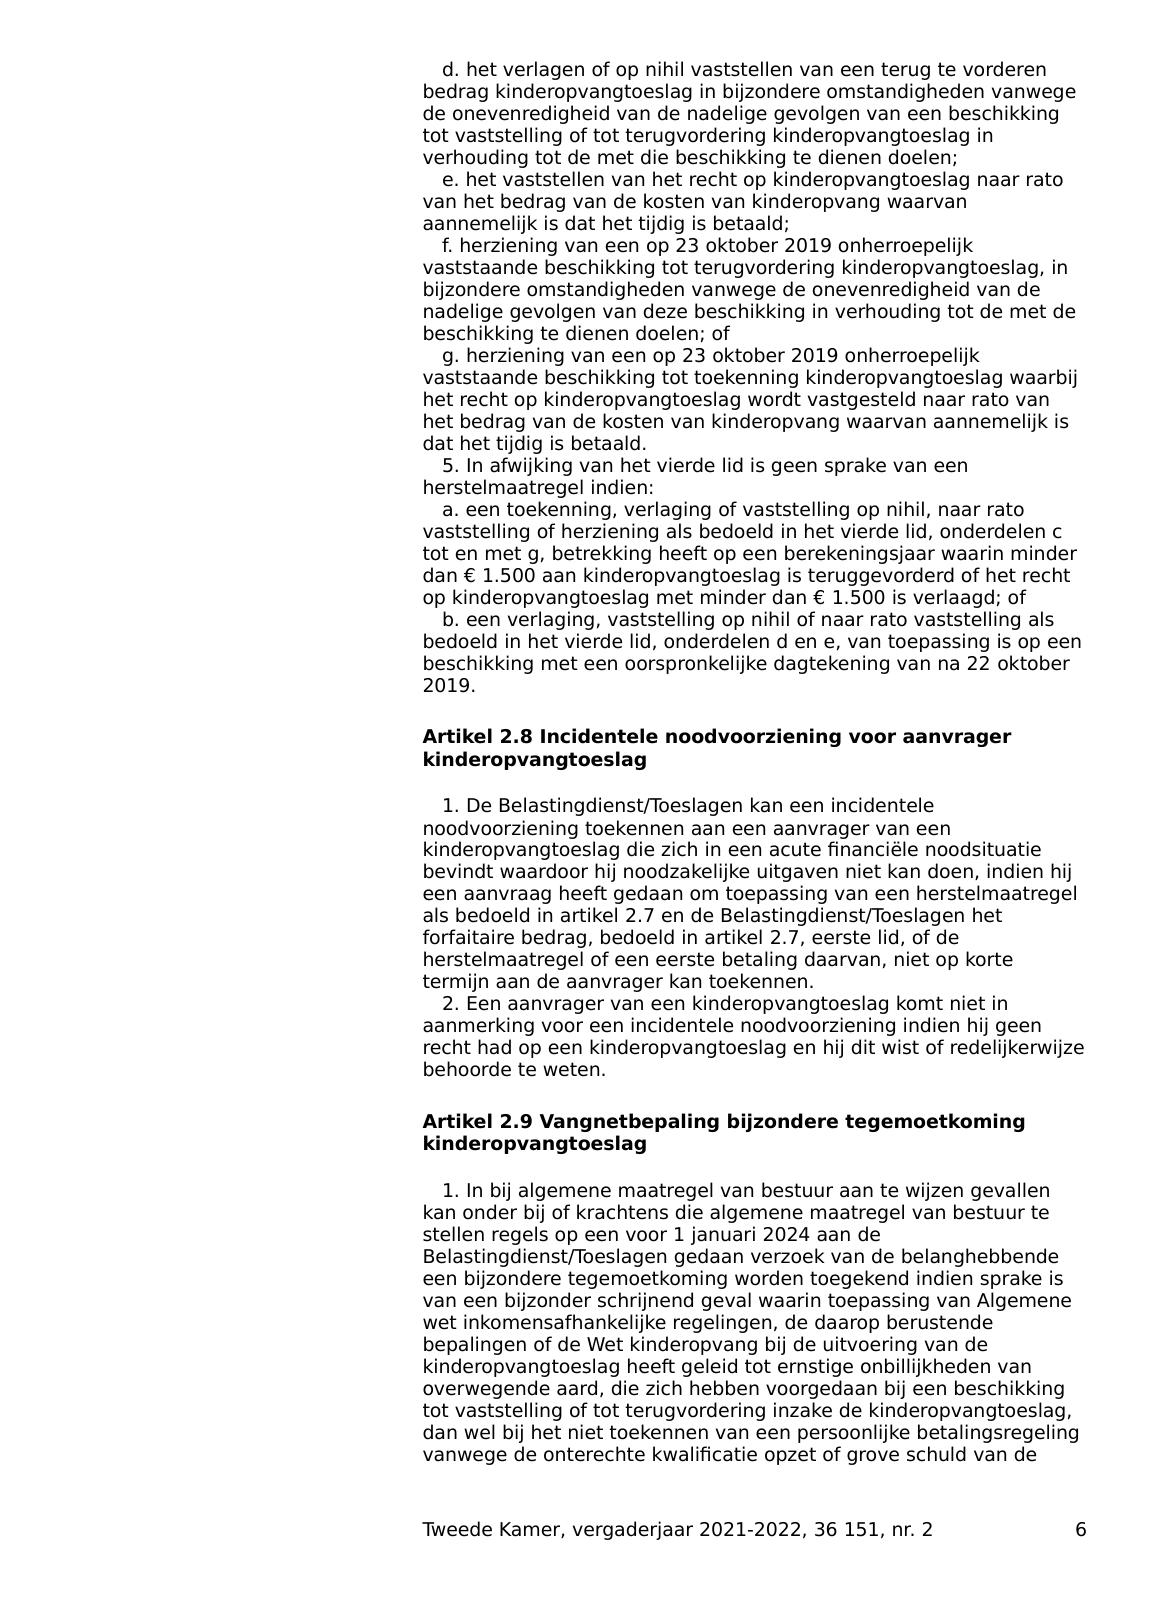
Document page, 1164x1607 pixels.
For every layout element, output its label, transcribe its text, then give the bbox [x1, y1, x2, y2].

text f. herziening van een op 23 oktober 2019 onherroepelijk vaststaande beschikking tot terugvordering kinderopvangtoeslag, in bijzondere omstandigheden vanwege de onevenredigheid van de nadelige gevolgen van deze beschikking in verhouding tot de met de beschikking te dienen doelen; of [422, 235, 1087, 345]
subtitle Artikel 2.9 Vangnetbepaling bijzondere tegemoetkoming kinderopvangtoeslag [422, 1111, 1087, 1155]
text a. een toekenning, verlaging of vaststelling op nihil, naar rato vaststelling of herziening als bedoeld in het vierde lid, onderdelen c tot en met g, betrekking heeft op een berekeningsjaar waarin minder dan € 1.500 aan kinderopvangtoeslag is teruggevorderd of het recht op kinderopvangtoeslag met minder dan € 1.500 is verlaagd; of [422, 499, 1087, 608]
subtitle Artikel 2.8 Incidentele noodvoorziening voor aanvrager kinderopvangtoeslag [422, 726, 1087, 770]
text 1. De Belastingdienst/Toeslagen kan een incidentele noodvoorziening toekennen aan een aanvrager van een kinderopvangtoeslag die zich in een acute financiële noodsituatie bevindt waardoor hij noodzakelijke uitgaven niet kan doen, indien hij een aanvraag heeft gedaan om toepassing van een herstelmaatregel als bedoeld in artikel 2.7 en de Belastingdienst/Toeslagen het forfaitaire bedrag, bedoeld in artikel 2.7, eerste lid, of de herstelmaatregel of een eerste betaling daarvan, niet op korte termijn aan de aanvrager kan toekennen. [422, 795, 1087, 993]
text 5. In afwijking van het vierde lid is geen sprake van een herstelmaatregel indien: [422, 455, 1087, 499]
text e. het vaststellen van het recht op kinderopvangtoeslag naar rato van het bedrag van de kosten van kinderopvang waarvan aannemelijk is dat het tijdig is betaald; [422, 169, 1087, 235]
text 2. Een aanvrager van een kinderopvangtoeslag komt niet in aanmerking voor een incidentele noodvoorziening indien hij geen recht had op een kinderopvangtoeslag en hij dit wist of redelijkerwijze behoorde te weten. [422, 993, 1087, 1081]
text d. het verlagen of op nihil vaststellen van een terug te vorderen bedrag kinderopvangtoeslag in bijzondere omstandigheden vanwege de onevenredigheid van de nadelige gevolgen van een beschikking tot vaststelling of tot terugvordering kinderopvangtoeslag in verhouding tot de met die beschikking te dienen doelen; [422, 59, 1087, 169]
text g. herziening van een op 23 oktober 2019 onherroepelijk vaststaande beschikking tot toekenning kinderopvangtoeslag waarbij het recht op kinderopvangtoeslag wordt vastgesteld naar rato van het bedrag van de kosten van kinderopvang waarvan aannemelijk is dat het tijdig is betaald. [422, 345, 1087, 455]
text b. een verlaging, vaststelling op nihil of naar rato vaststelling als bedoeld in het vierde lid, onderdelen d en e, van toepassing is op een beschikking met een oorspronkelijke dagtekening van na 22 oktober 2019. [422, 608, 1087, 696]
text 1. In bij algemene maatregel van bestuur aan te wijzen gevallen kan onder bij of krachtens die algemene maatregel van bestuur te stellen regels op een voor 1 januari 2024 aan de Belastingdienst/Toeslagen gedaan verzoek van de belanghebbende een bijzondere tegemoetkoming worden toegekend indien sprake is van een bijzonder schrijnend geval waarin toepassing van Algemene wet inkomensafhankelijke regelingen, de daarop berustende bepalingen of de Wet kinderopvang bij de uitvoering van de kinderopvangtoeslag heeft geleid tot ernstige onbillijkheden van overwegende aard, die zich hebben voorgedaan bij een beschikking tot vaststelling of tot terugvordering inzake de kinderopvangtoeslag, dan wel bij het niet toekennen van een persoonlijke betalingsregeling vanwege de onterechte kwalificatie opzet of grove schuld van de [422, 1180, 1087, 1466]
